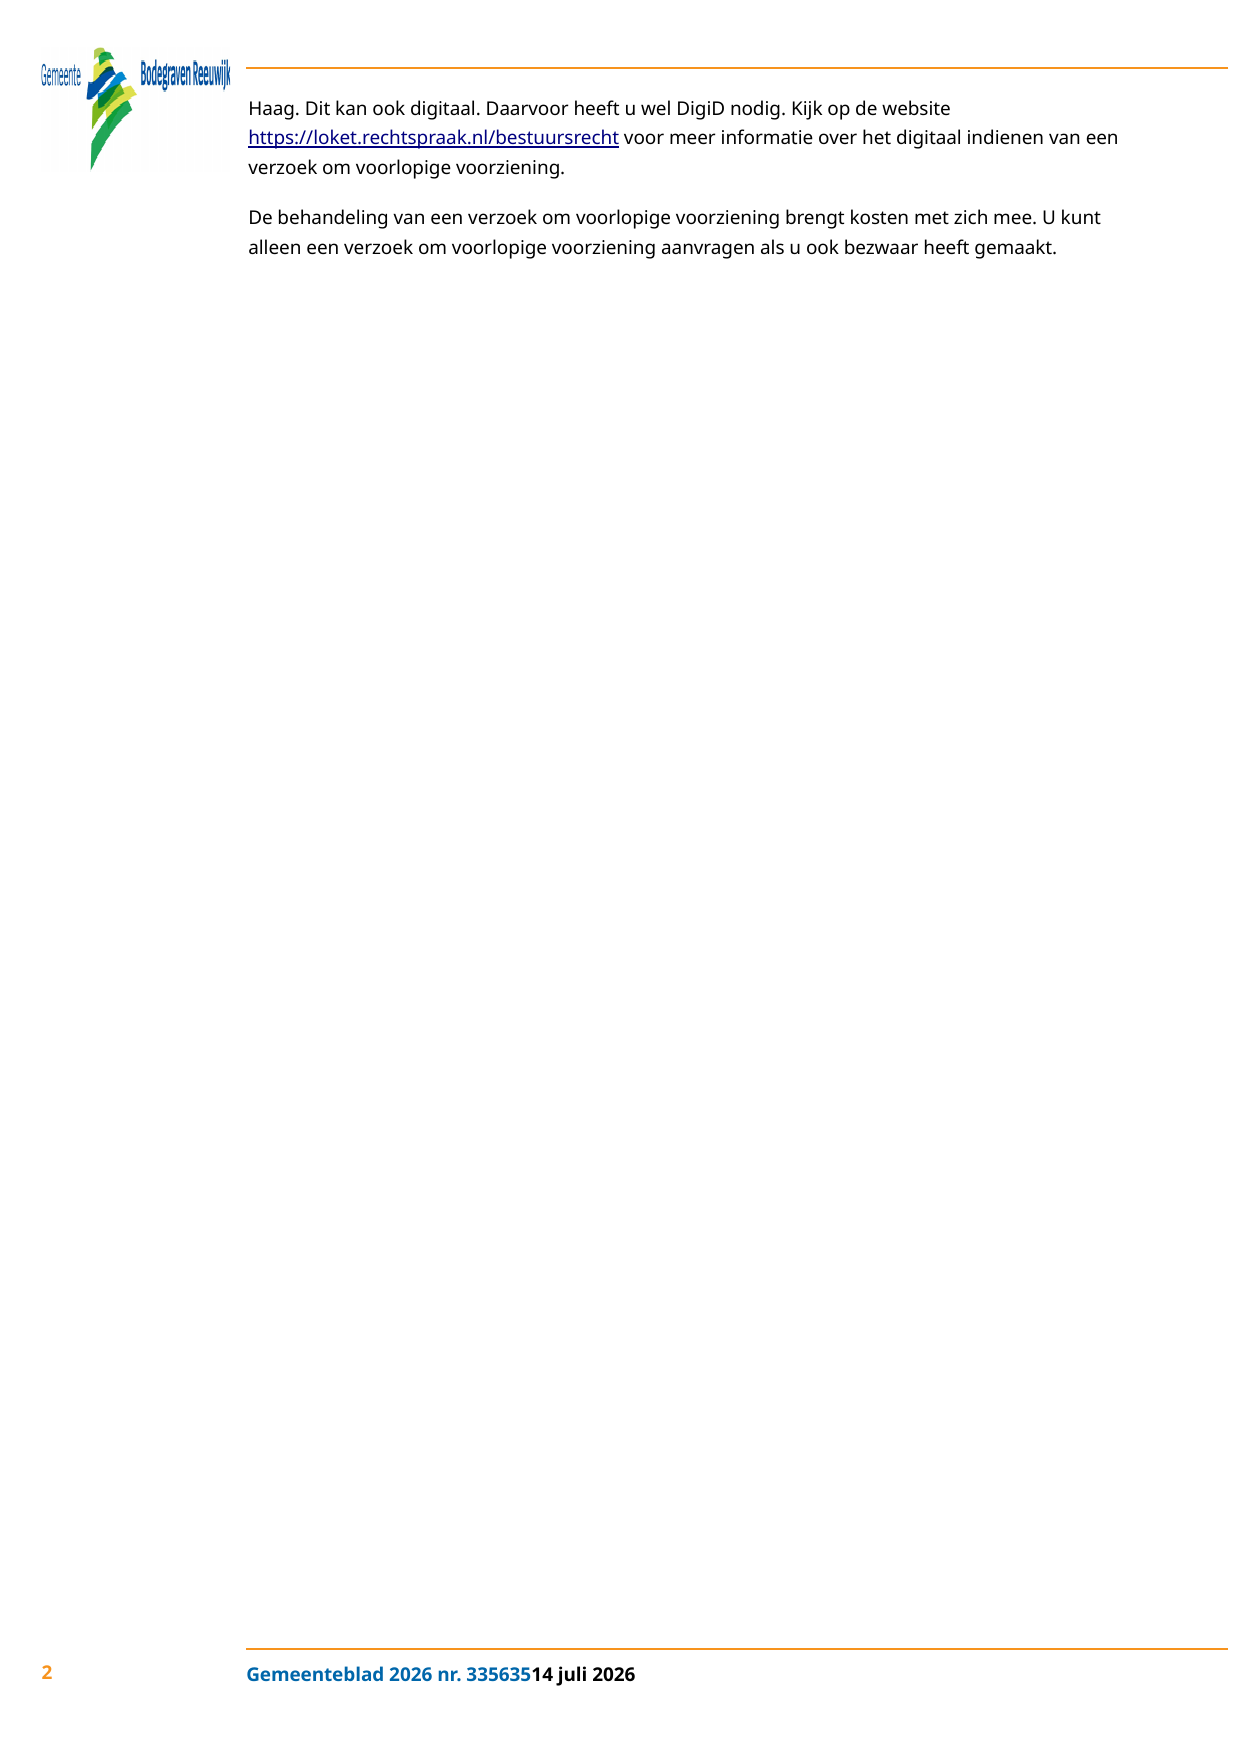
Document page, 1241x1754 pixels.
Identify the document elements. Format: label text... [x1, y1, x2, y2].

picture [41, 47, 231, 172]
text De behandeling van een verzoek om voorlopige voorziening brengt kosten met zich mee. U kunt alleen een verzoek om voorlopige voorziening aanvragen als u ook bezwaar heeft gemaakt. [248, 204, 1152, 260]
text Haag. Dit kan ook digitaal. Daarvoor heeft u wel DigiD nodig. Kijk op de website https://loket.rechtspraak.nl/bestuursrecht voor meer informatie over het digitaal indienen van een verzoek om voorlopige voorziening. [248, 95, 1152, 180]
